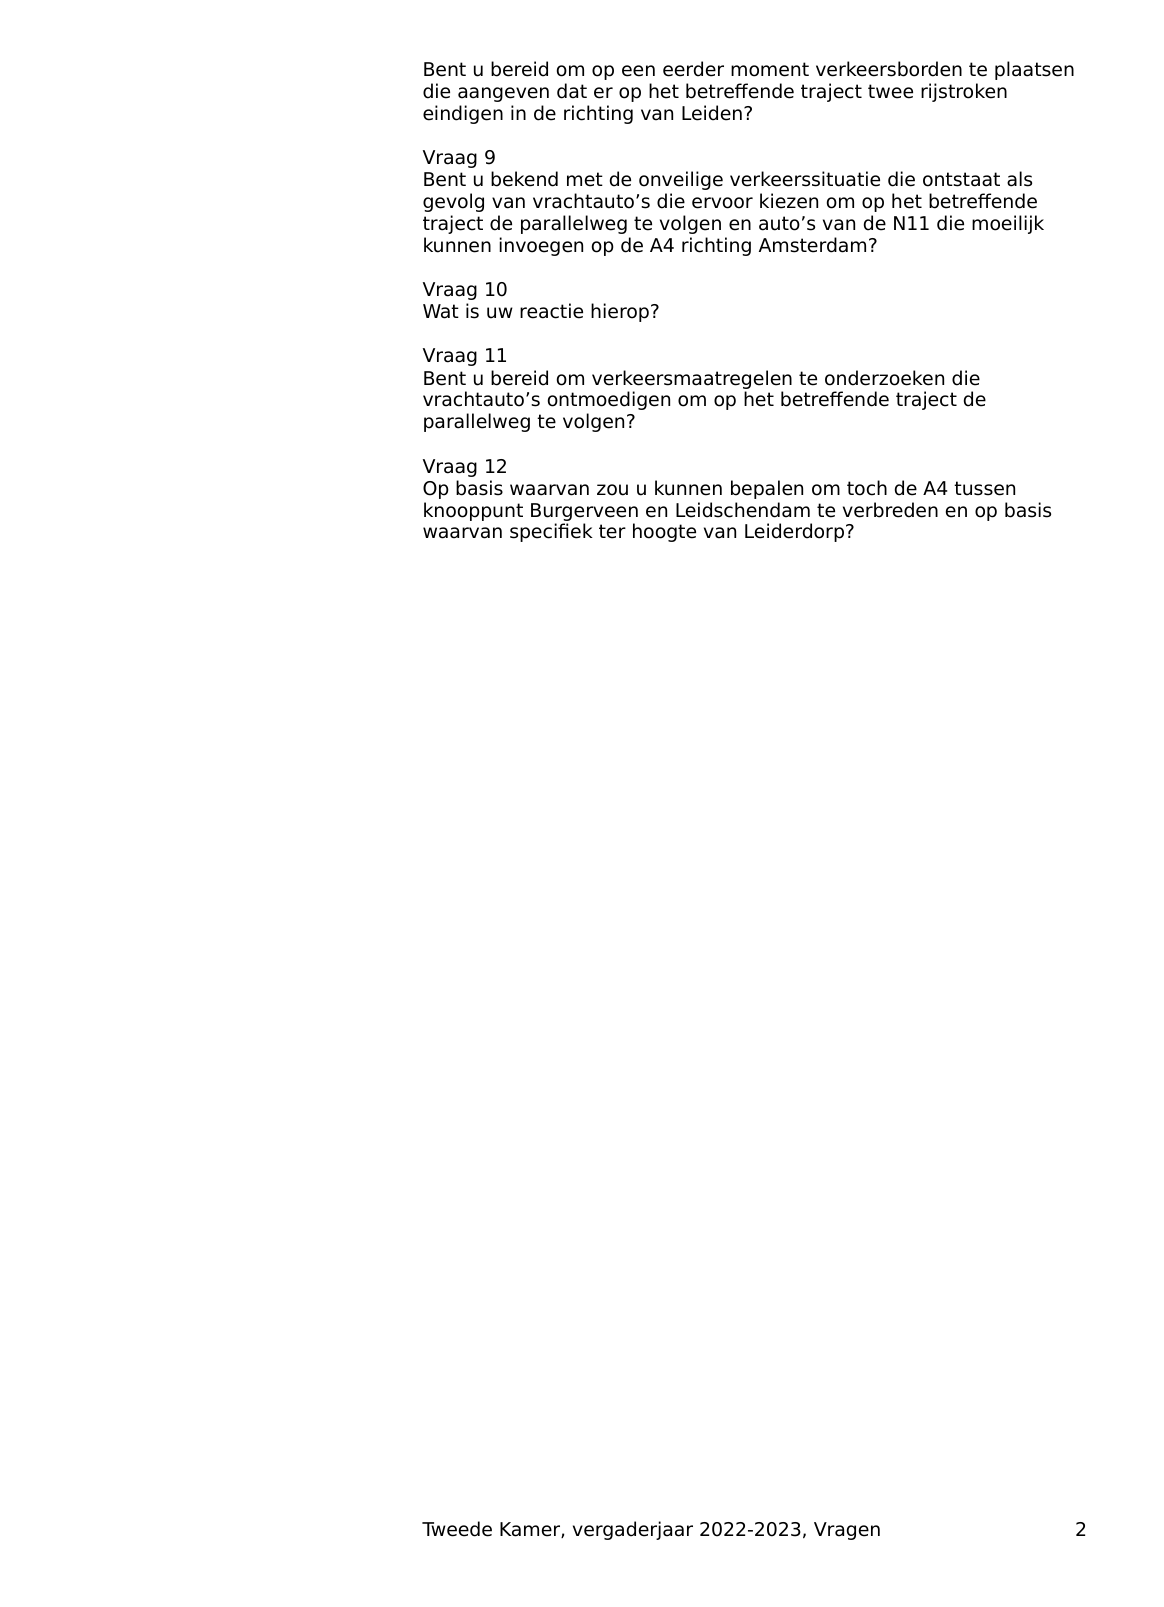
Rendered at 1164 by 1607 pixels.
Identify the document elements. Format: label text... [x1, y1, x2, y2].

text Vraag 12 [422, 456, 1087, 477]
text Bent u bereid om op een eerder moment verkeersborden te plaatsen die aangeven dat er op het betreffende traject twee rijstroken eindigen in de richting van Leiden? [422, 59, 1087, 125]
text Wat is uw reactie hierop? [422, 301, 1087, 323]
text Bent u bereid om verkeersmaatregelen te onderzoeken die vrachtauto’s ontmoedigen om op het betreffende traject de parallelweg te volgen? [422, 367, 1087, 433]
text Vraag 9 [422, 147, 1087, 169]
text Vraag 11 [422, 345, 1087, 367]
text Bent u bekend met de onveilige verkeerssituatie die ontstaat als gevolg van vrachtauto’s die ervoor kiezen om op het betreffende traject de parallelweg te volgen en auto’s van de N11 die moeilijk kunnen invoegen op de A4 richting Amsterdam? [422, 169, 1087, 257]
text Vraag 10 [422, 279, 1087, 301]
text Op basis waarvan zou u kunnen bepalen om toch de A4 tussen knooppunt Burgerveen en Leidschendam te verbreden en op basis waarvan specifiek ter hoogte van Leiderdorp? [422, 477, 1087, 543]
